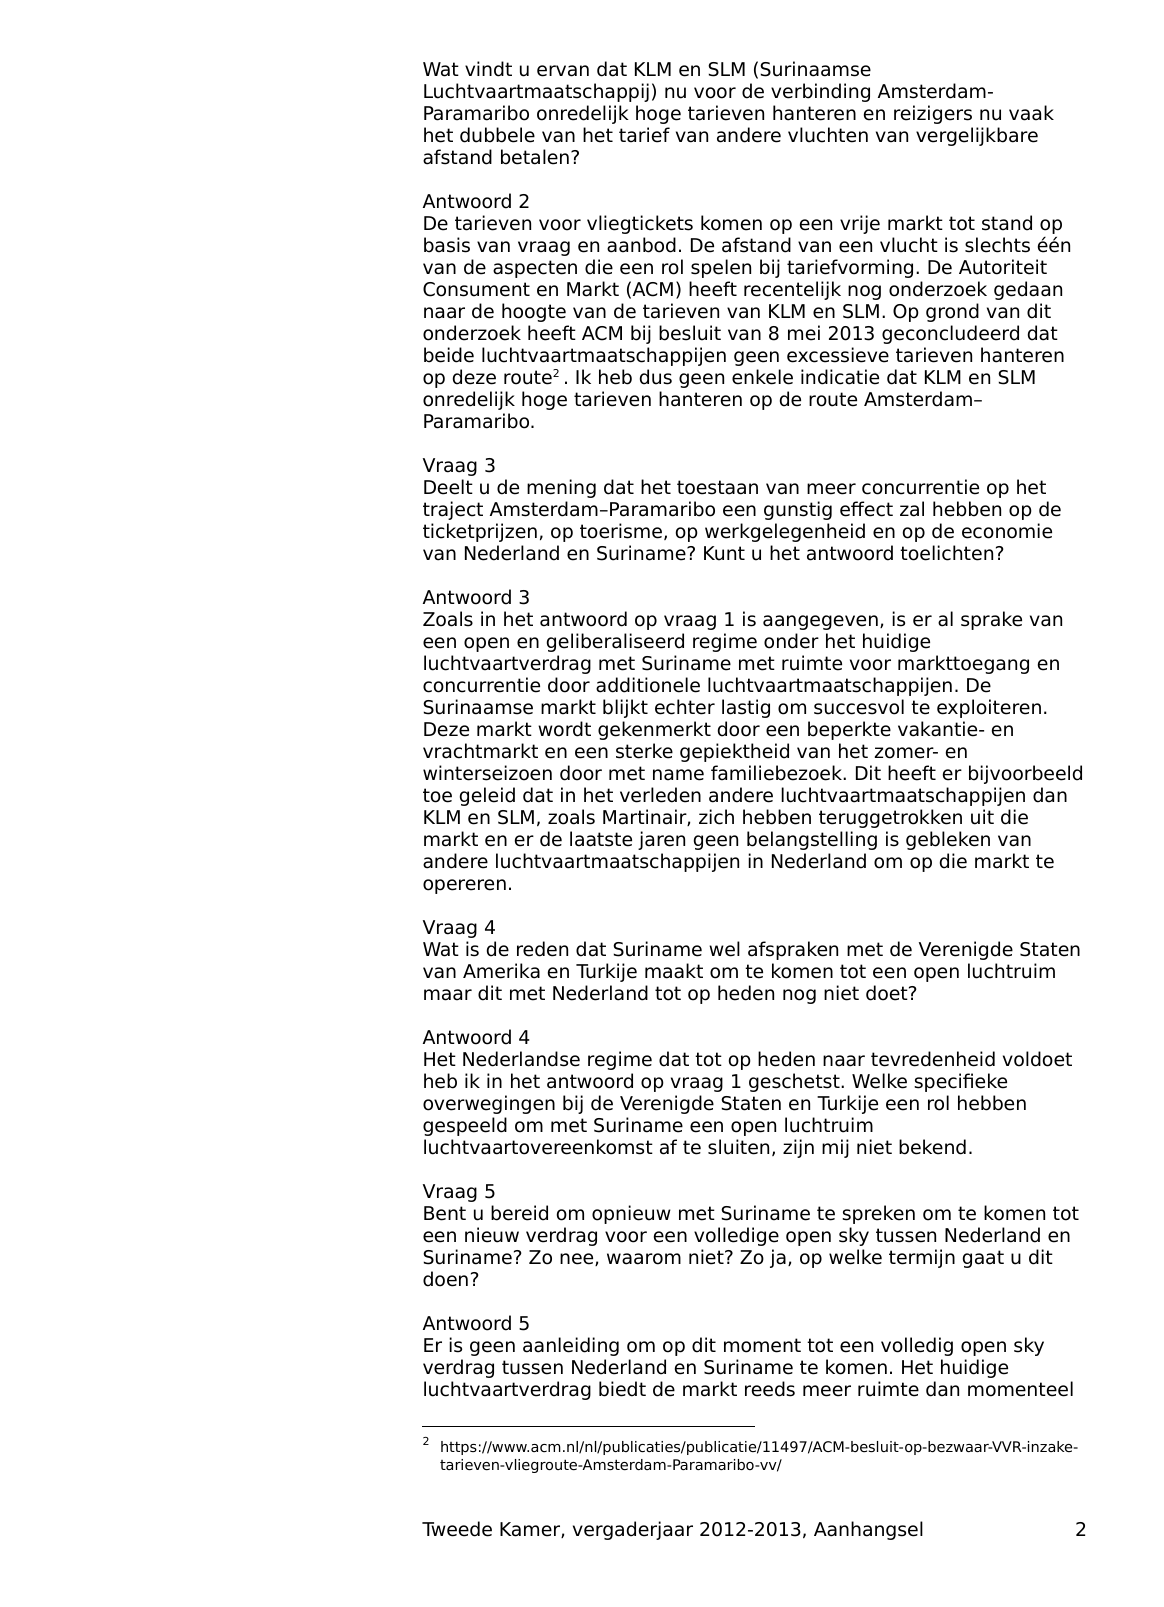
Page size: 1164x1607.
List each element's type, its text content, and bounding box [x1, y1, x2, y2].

text Vraag 3 [422, 455, 1087, 477]
text Antwoord 3 [422, 587, 1087, 609]
text Deelt u de mening dat het toestaan van meer concurrentie op het traject Amsterdam–Paramaribo een gunstig effect zal hebben op de ticketprijzen, op toerisme, op werkgelegenheid en op de economie van Nederland en Suriname? Kunt u het antwoord toelichten? [422, 477, 1087, 565]
text Er is geen aanleiding om op dit moment tot een volledig open sky verdrag tussen Nederland en Suriname te komen. Het huidige luchtvaartverdrag biedt de markt reeds meer ruimte dan momenteel [422, 1335, 1087, 1401]
text Antwoord 2 [422, 191, 1087, 213]
text Antwoord 4 [422, 1027, 1087, 1049]
text De tarieven voor vliegtickets komen op een vrije markt tot stand op basis van vraag en aanbod. De afstand van een vlucht is slechts één van de aspecten die een rol spelen bij tariefvorming. De Autoriteit Consument en Markt (ACM) heeft recentelijk nog onderzoek gedaan naar de hoogte van de tarieven van KLM en SLM. Op grond van dit onderzoek heeft ACM bij besluit van 8 mei 2013 geconcludeerd dat beide luchtvaartmaatschappijen geen excessieve tarieven hanteren op deze route. Ik heb dus geen enkele indicatie dat KLM en SLM onredelijk hoge tarieven hanteren op de route Amsterdam–Paramaribo. [422, 213, 1087, 433]
text Wat is de reden dat Suriname wel afspraken met de Verenigde Staten van Amerika en Turkije maakt om te komen tot een open luchtruim maar dit met Nederland tot op heden nog niet doet? [422, 939, 1087, 1005]
text Bent u bereid om opnieuw met Suriname te spreken om te komen tot een nieuw verdrag voor een volledige open sky tussen Nederland en Suriname? Zo nee, waarom niet? Zo ja, op welke termijn gaat u dit doen? [422, 1203, 1087, 1291]
text Antwoord 5 [422, 1313, 1087, 1335]
text Vraag 4 [422, 917, 1087, 939]
text Het Nederlandse regime dat tot op heden naar tevredenheid voldoet heb ik in het antwoord op vraag 1 geschetst. Welke specifieke overwegingen bij de Verenigde Staten en Turkije een rol hebben gespeeld om met Suriname een open luchtruim luchtvaartovereenkomst af te sluiten, zijn mij niet bekend. [422, 1049, 1087, 1159]
text Zoals in het antwoord op vraag 1 is aangegeven, is er al sprake van een open en geliberaliseerd regime onder het huidige luchtvaartverdrag met Suriname met ruimte voor markttoegang en concurrentie door additionele luchtvaartmaatschappijen. De Surinaamse markt blijkt echter lastig om succesvol te exploiteren. Deze markt wordt gekenmerkt door een beperkte vakantie- en vrachtmarkt en een sterke gepiektheid van het zomer- en winterseizoen door met name familiebezoek. Dit heeft er bijvoorbeeld toe geleid dat in het verleden andere luchtvaartmaatschappijen dan KLM en SLM, zoals Martinair, zich hebben teruggetrokken uit die markt en er de laatste jaren geen belangstelling is gebleken van andere luchtvaartmaatschappijen in Nederland om op die markt te opereren. [422, 609, 1087, 895]
text https://www.acm.nl/nl/publicaties/publicatie/11497/ACM-besluit-op-bezwaar-VVR-inzake-tarieven-vliegroute-Amsterdam-Paramaribo-vv/ [422, 1435, 1087, 1474]
text Wat vindt u ervan dat KLM en SLM (Surinaamse Luchtvaartmaatschappij) nu voor de verbinding Amsterdam-Paramaribo onredelijk hoge tarieven hanteren en reizigers nu vaak het dubbele van het tarief van andere vluchten van vergelijkbare afstand betalen? [422, 59, 1087, 169]
text Vraag 5 [422, 1181, 1087, 1203]
